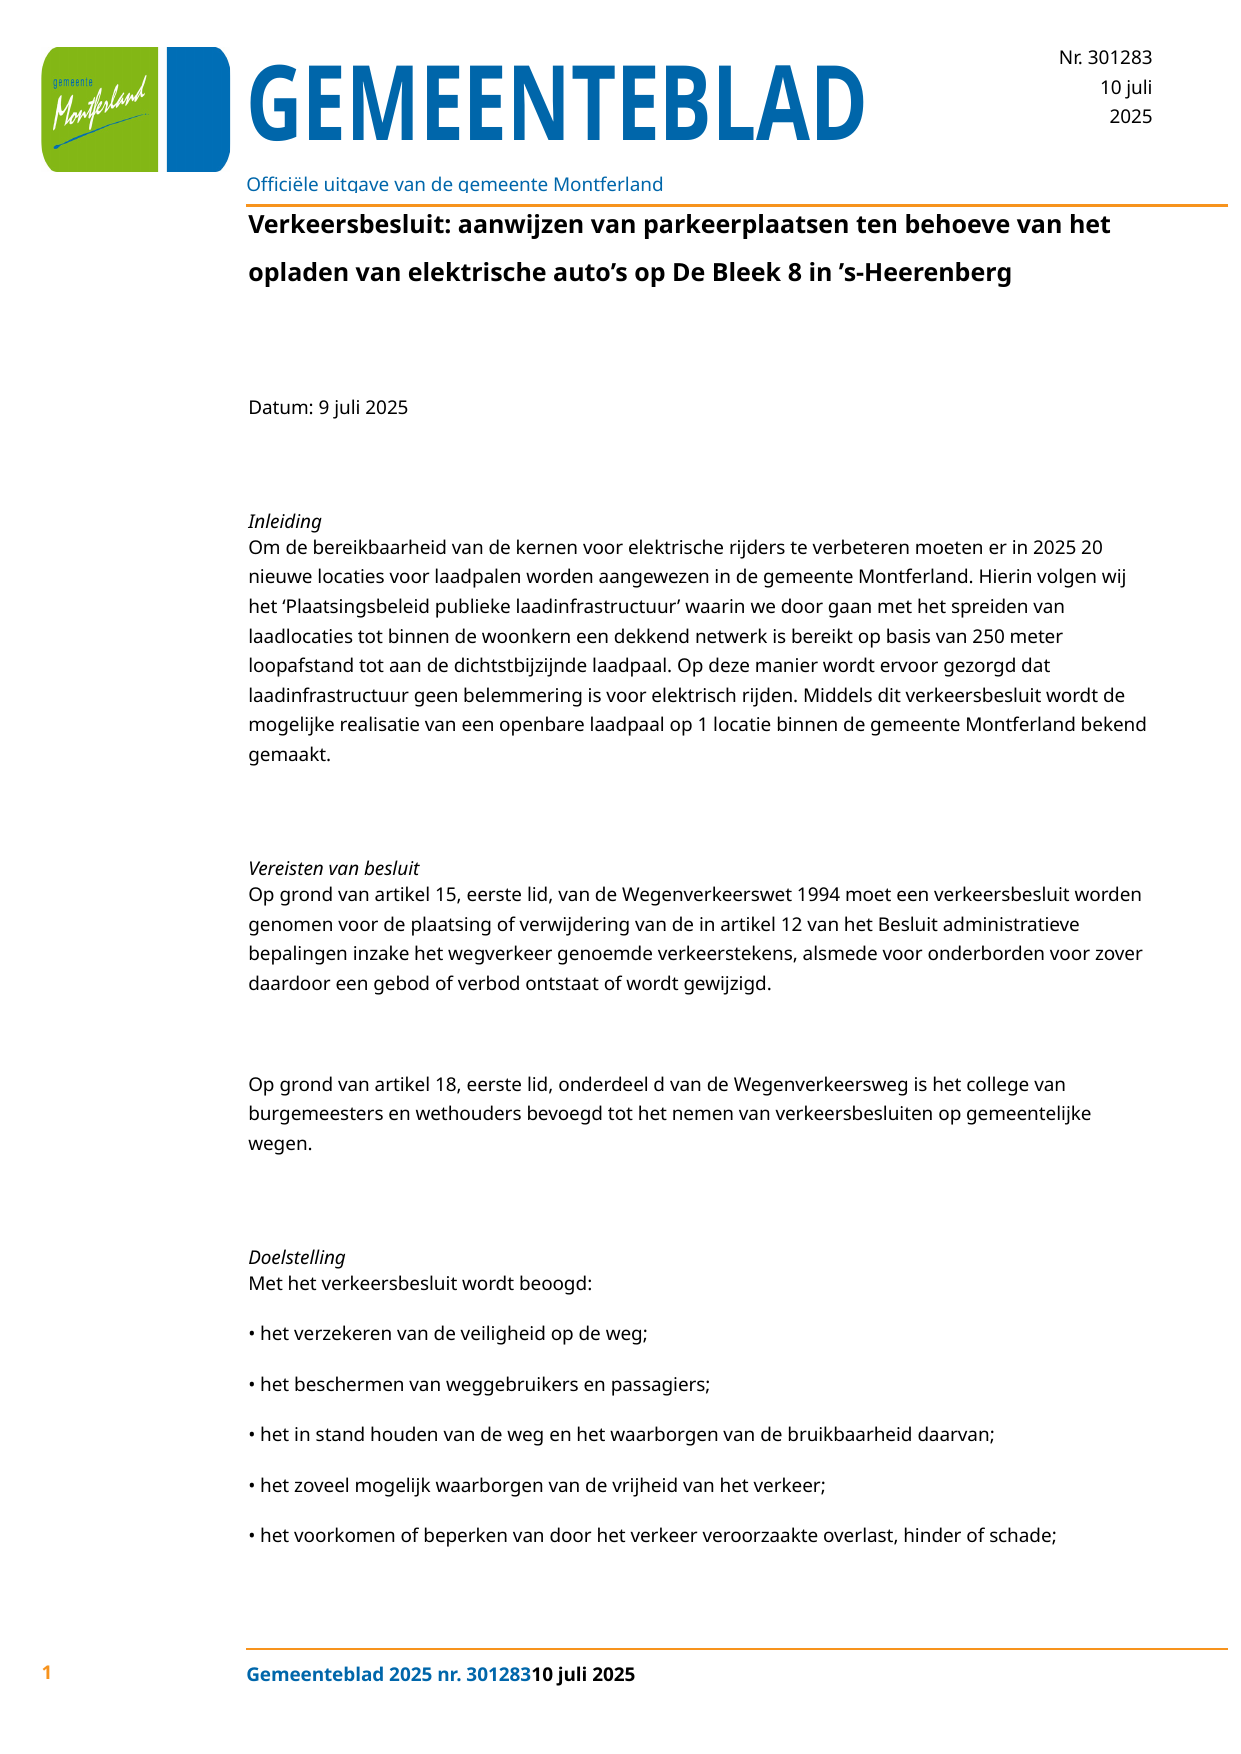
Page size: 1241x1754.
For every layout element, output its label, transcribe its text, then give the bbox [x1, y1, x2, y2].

text • het voorkomen of beperken van door het verkeer veroorzaakte overlast, hinder of schade; [248, 1522, 1152, 1548]
text • het beschermen van weggebruikers en passagiers; [248, 1371, 1152, 1397]
text • het verzekeren van de veiligheid op de weg; [248, 1321, 1152, 1346]
text • het zoveel mogelijk waarborgen van de vrijheid van het verkeer; [248, 1472, 1152, 1498]
text Doelstelling [248, 1244, 1152, 1270]
text Vereisten van besluit [248, 856, 1152, 881]
text Om de bereikbaarheid van de kernen voor elektrische rijders te verbeteren moeten er in 2025 20 nieuwe locaties voor laadpalen worden aangewezen in de gemeente Montferland. Hierin volgen wij het ‘Plaatsingsbeleid publieke laadinfrastructuur’ waarin we door gaan met het spreiden van laadlocaties tot binnen de woonkern een dekkend netwerk is bereikt op basis van 250 meter loopafstand tot aan de dichtstbijzijnde laadpaal. Op deze manier wordt ervoor gezorgd dat laadinfrastructuur geen belemmering is voor elektrisch rijden. Middels dit verkeersbesluit wordt de mogelijke realisatie van een openbare laadpaal op 1 locatie binnen de gemeente Montferland bekend gemaakt. [248, 534, 1152, 767]
text Verkeersbesluit: aanwijzen van parkeerplaatsen ten behoeve van het opladen van elektrische auto’s op De Bleek 8 in ’s-Heerenberg [248, 207, 1152, 288]
text Met het verkeersbesluit wordt beoogd: [248, 1270, 1152, 1296]
text Op grond van artikel 18, eerste lid, onderdeel d van de Wegenverkeersweg is het college van burgemeesters en wethouders bevoegd tot het nemen van verkeersbesluiten op gemeentelijke wegen. [248, 1071, 1152, 1156]
picture [41, 47, 231, 172]
text Op grond van artikel 15, eerste lid, van de Wegenverkeerswet 1994 moet een verkeersbesluit worden genomen voor de plaatsing of verwijdering van de in artikel 12 van het Besluit administratieve bepalingen inzake het wegverkeer genoemde verkeerstekens, alsmede voor onderborden voor zover daardoor een gebod of verbod ontstaat of wordt gewijzigd. [248, 881, 1152, 996]
text Datum: 9 juli 2025 [248, 394, 1152, 420]
text • het in stand houden van de weg en het waarborgen van de bruikbaarheid daarvan; [248, 1421, 1152, 1447]
text Inleiding [248, 508, 1152, 534]
